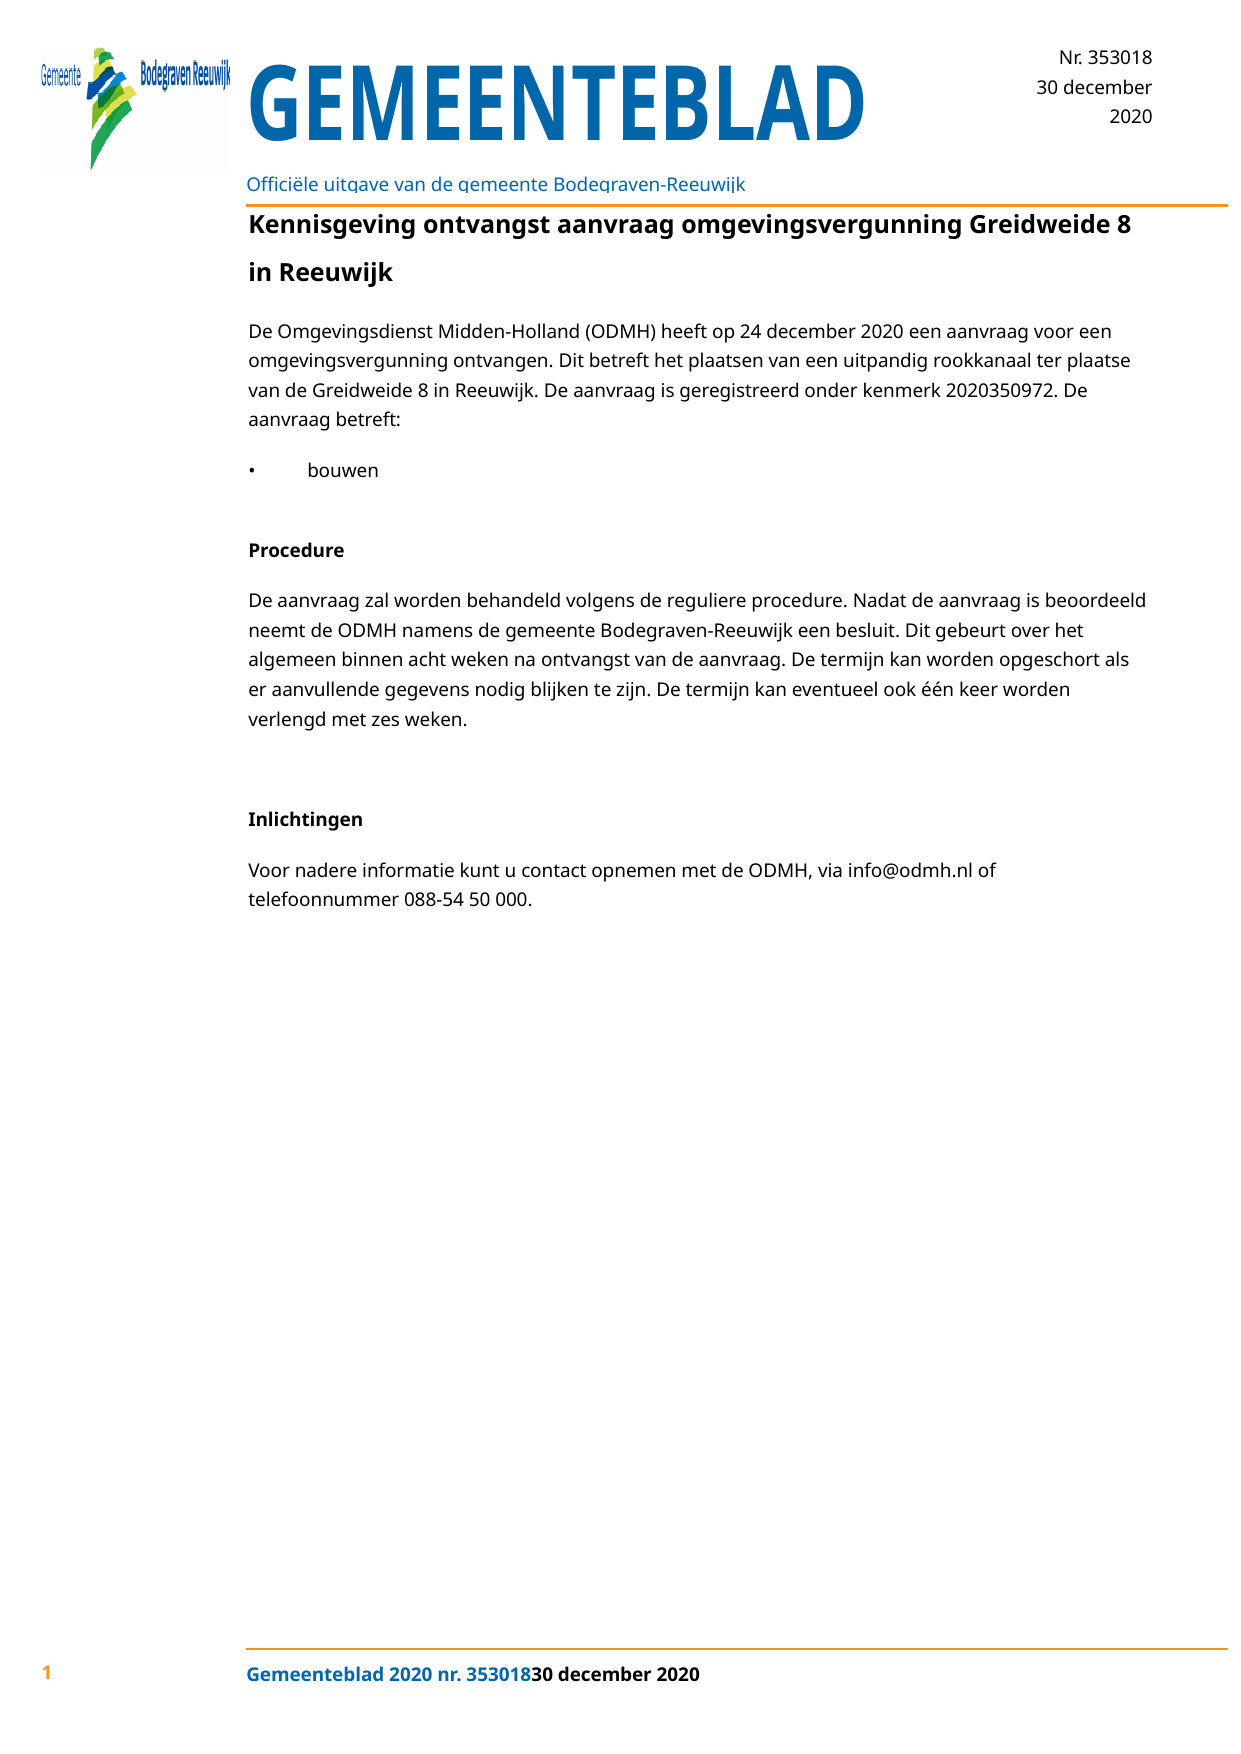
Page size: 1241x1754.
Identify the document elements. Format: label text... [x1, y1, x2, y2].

list bouwen [248, 457, 1152, 483]
text Procedure [248, 537, 1152, 563]
text De Omgevingsdienst Midden-Holland (ODMH) heeft op 24 december 2020 een aanvraag voor een omgevingsvergunning ontvangen. Dit betreft het plaatsen van een uitpandig rookkanaal ter plaatse van de Greidweide 8 in Reeuwijk. De aanvraag is geregistreerd onder kenmerk 2020350972. De aanvraag betreft: [248, 318, 1152, 432]
text Kennisgeving ontvangst aanvraag omgevingsvergunning Greidweide 8 in Reeuwijk [248, 207, 1152, 288]
text Voor nadere informatie kunt u contact opnemen met de ODMH, via info@odmh.nl of telefoonnummer 088-54 50 000. [248, 857, 1152, 912]
text Inlichtingen [248, 807, 1152, 832]
text De aanvraag zal worden behandeld volgens de reguliere procedure. Nadat de aanvraag is beoordeeld neemt de ODMH namens de gemeente Bodegraven-Reeuwijk een besluit. Dit gebeurt over het algemeen binnen acht weken na ontvangst van de aanvraag. De termijn kan worden opgeschort als er aanvullende gegevens nodig blijken te zijn. De termijn kan eventueel ook één keer worden verlengd met zes weken. [248, 587, 1152, 732]
picture [41, 47, 231, 172]
